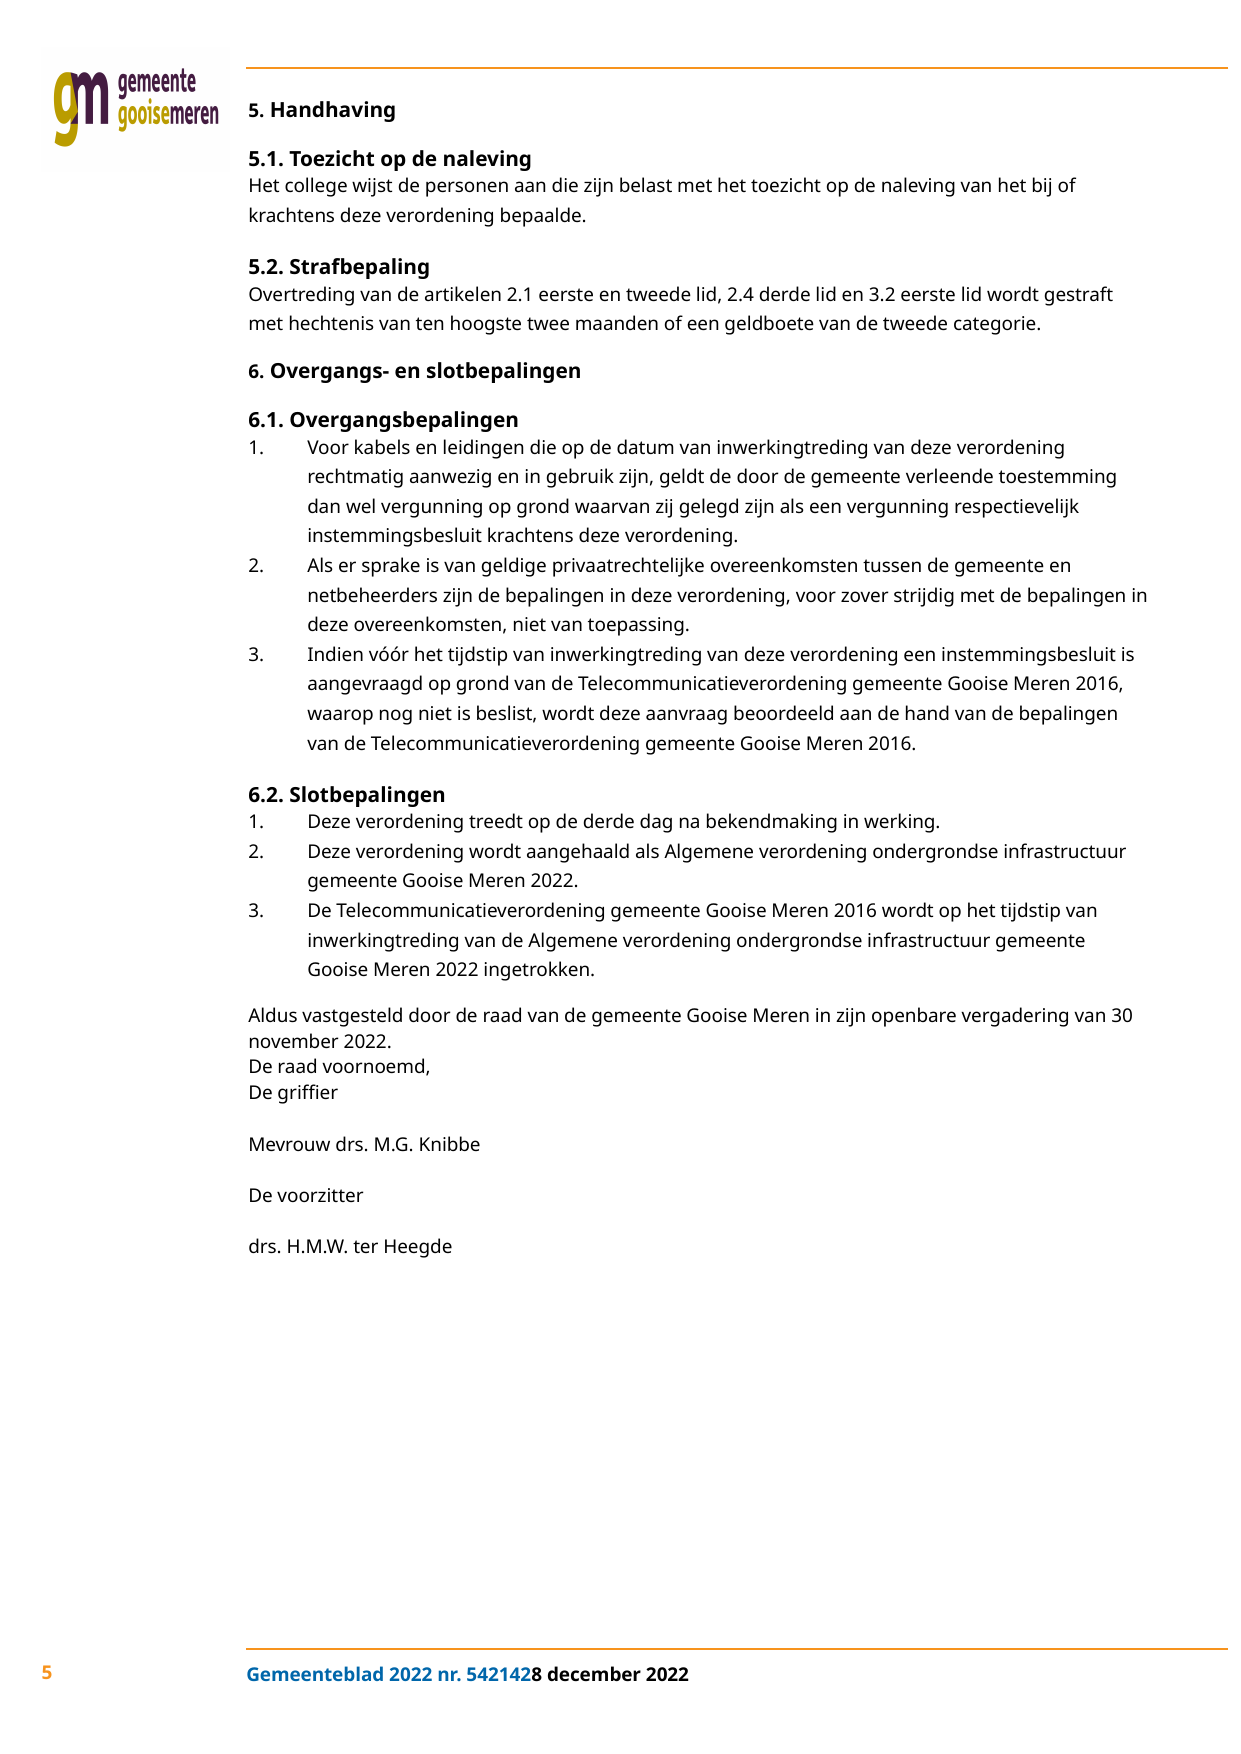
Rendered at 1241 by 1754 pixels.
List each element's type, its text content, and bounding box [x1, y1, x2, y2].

text 6. Overgangs- en slotbepalingen [248, 356, 1152, 384]
list Deze verordening treedt op de derde dag na bekendmaking in werking. [248, 808, 1152, 834]
text 5.2. Strafbepaling [248, 252, 1152, 281]
list Deze verordening wordt aangehaald als Algemene verordening ondergrondse infrastructuur gemeente Gooise Meren 2022. [248, 838, 1152, 893]
text Aldus vastgesteld door de raad van de gemeente Gooise Meren in zijn openbare vergadering van 30 november 2022. [248, 1002, 1152, 1053]
text 6.2. Slotbepalingen [248, 780, 1152, 808]
text 5.1. Toezicht op de naleving [248, 144, 1152, 172]
text De griffier [248, 1079, 1152, 1105]
list Indien vóór het tijdstip van inwerkingtreding van deze verordening een instemmingsbesluit is aangevraagd op grond van de Telecommunicatieverordening gemeente Gooise Meren 2016, waarop nog niet is beslist, wordt deze aanvraag beoordeeld aan de hand van de bepalingen van de Telecommunicatieverordening gemeente Gooise Meren 2016. [248, 641, 1152, 755]
text De voorzitter [248, 1182, 1152, 1208]
list De Telecommunicatieverordening gemeente Gooise Meren 2016 wordt op het tijdstip van inwerkingtreding van de Algemene verordening ondergrondse infrastructuur gemeente Gooise Meren 2022 ingetrokken. [248, 897, 1152, 982]
text drs. H.M.W. ter Heegde [248, 1234, 1152, 1259]
text Mevrouw drs. M.G. Knibbe [248, 1131, 1152, 1156]
list Als er sprake is van geldige privaatrechtelijke overeenkomsten tussen de gemeente en netbeheerders zijn de bepalingen in deze verordening, voor zover strijdig met de bepalingen in deze overeenkomsten, niet van toepassing. [248, 552, 1152, 637]
text 6.1. Overgangsbepalingen [248, 405, 1152, 434]
text Het college wijst de personen aan die zijn belast met het toezicht op de naleving van het bij of krachtens deze verordening bepaalde. [248, 172, 1152, 228]
picture [41, 47, 231, 172]
text De raad voornoemd, [248, 1053, 1152, 1079]
text 5. Handhaving [248, 95, 1152, 123]
text Overtreding van de artikelen 2.1 eerste en tweede lid, 2.4 derde lid en 3.2 eerste lid wordt gestraft met hechtenis van ten hoogste twee maanden of een geldboete van de tweede categorie. [248, 281, 1152, 336]
list Voor kabels en leidingen die op de datum van inwerkingtreding van deze verordening rechtmatig aanwezig en in gebruik zijn, geldt de door de gemeente verleende toestemming dan wel vergunning op grond waarvan zij gelegd zijn als een vergunning respectievelijk instemmingsbesluit krachtens deze verordening. [248, 434, 1152, 548]
